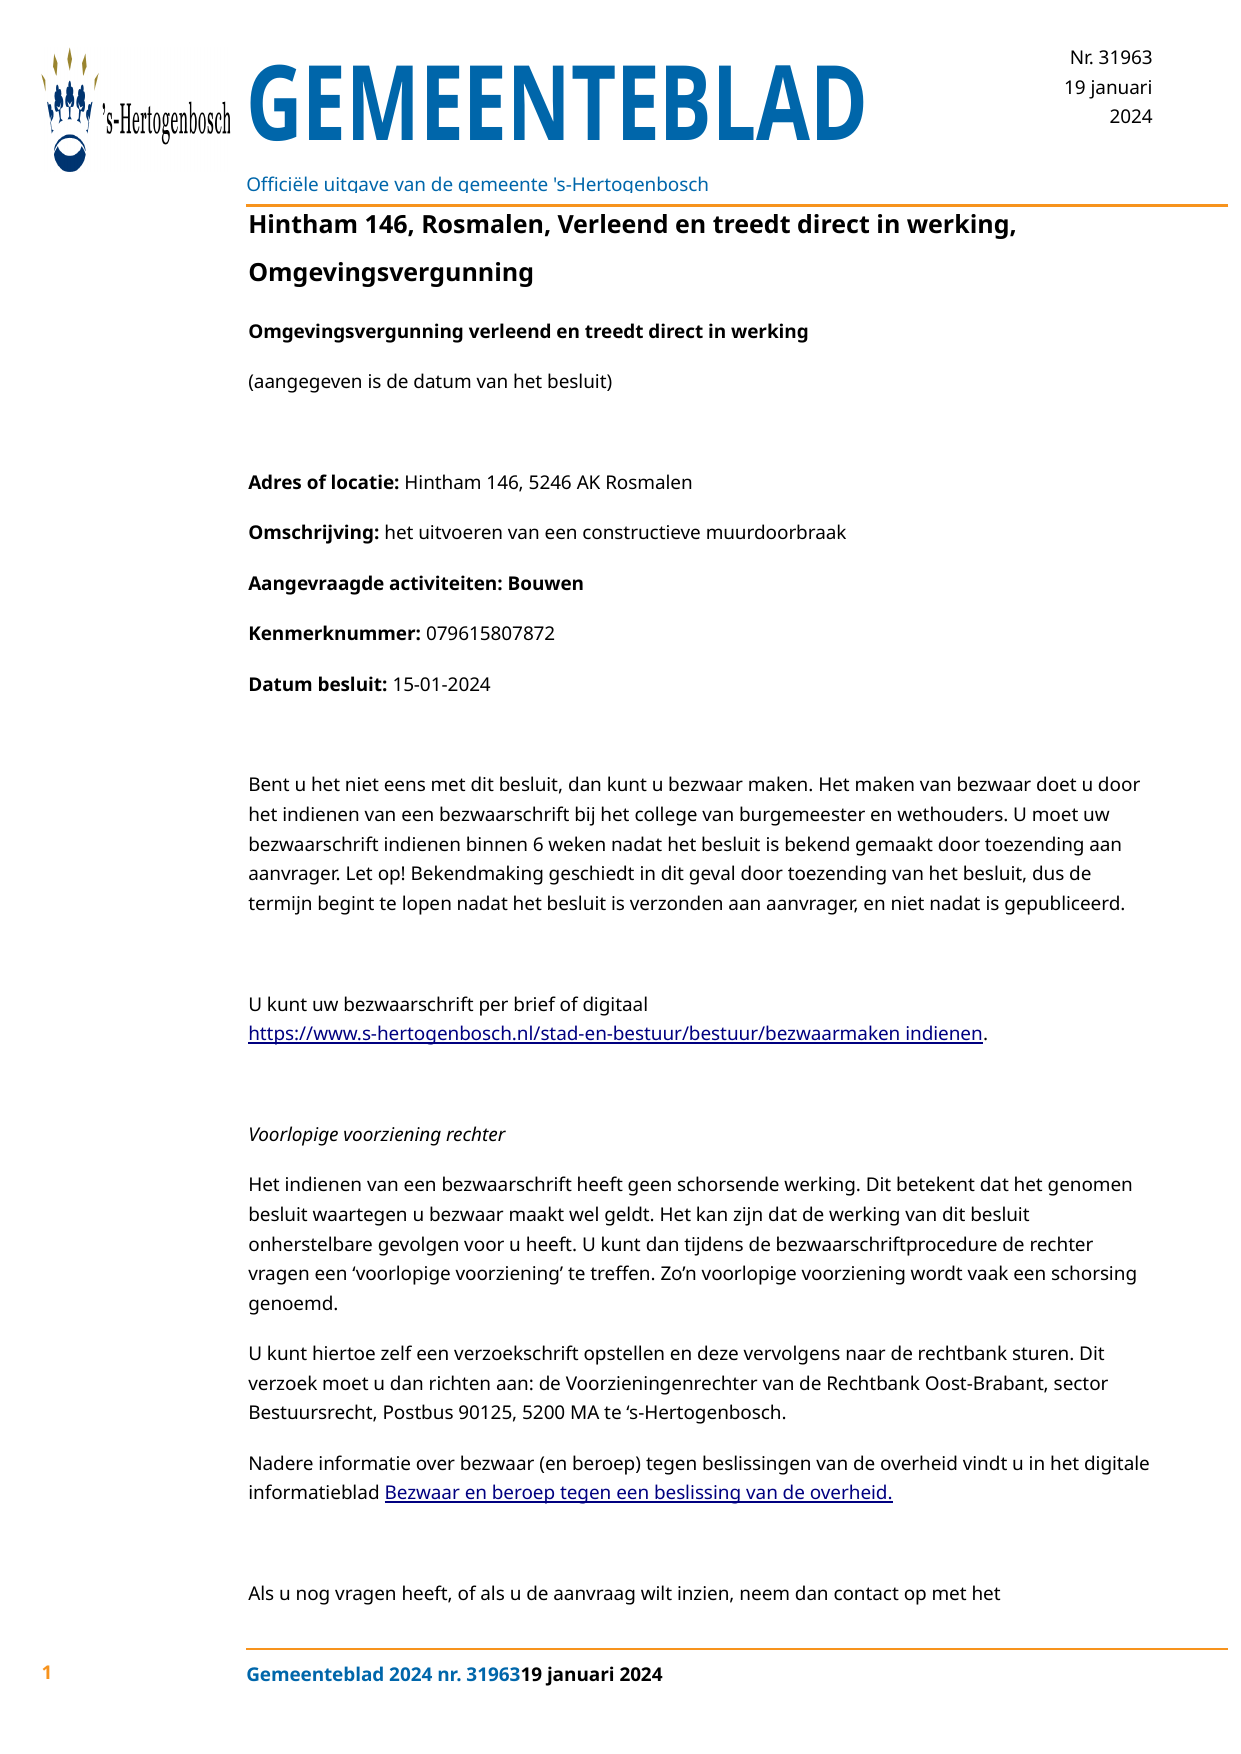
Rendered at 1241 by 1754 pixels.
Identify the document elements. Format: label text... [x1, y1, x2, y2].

text U kunt hiertoe zelf een verzoekschrift opstellen en deze vervolgens naar de rechtbank sturen. Dit verzoek moet u dan richten aan: de Voorzieningenrechter van de Rechtbank Oost-Brabant, sector Bestuursrecht, Postbus 90125, 5200 MA te ‘s-Hertogenbosch. [248, 1340, 1152, 1425]
text Datum besluit: 15-01-2024 [248, 671, 1152, 697]
text Voorlopige voorziening rechter [248, 1121, 1152, 1147]
text (aangegeven is de datum van het besluit) [248, 368, 1152, 394]
text Kenmerknummer: 079615807872 [248, 620, 1152, 646]
text Het indienen van een bezwaarschrift heeft geen schorsende werking. Dit betekent dat het genomen besluit waartegen u bezwaar maakt wel geldt. Het kan zijn dat de werking van dit besluit onherstelbare gevolgen voor u heeft. U kunt dan tijdens de bezwaarschriftprocedure de rechter vragen een ‘voorlopige voorziening’ te treffen. Zo’n voorlopige voorziening wordt vaak een schorsing genoemd. [248, 1172, 1152, 1316]
text Hintham 146, Rosmalen, Verleend en treedt direct in werking, Omgevingsvergunning [248, 207, 1152, 288]
text Aangevraagde activiteiten: Bouwen [248, 570, 1152, 596]
text Als u nog vragen heeft, of als u de aanvraag wilt inzien, neem dan contact op met het [248, 1580, 1152, 1606]
text Adres of locatie: Hintham 146, 5246 AK Rosmalen [248, 469, 1152, 495]
text Omgevingsvergunning verleend en treedt direct in werking [248, 318, 1152, 344]
text Nadere informatie over bezwaar (en beroep) tegen beslissingen van de overheid vindt u in het digitale informatieblad Bezwaar en beroep tegen een beslissing van de overheid. [248, 1450, 1152, 1505]
picture [41, 47, 231, 172]
text Bent u het niet eens met dit besluit, dan kunt u bezwaar maken. Het maken van bezwaar doet u door het indienen van een bezwaarschrift bij het college van burgemeester en wethouders. U moet uw bezwaarschrift indienen binnen 6 weken nadat het besluit is bekend gemaakt door toezending aan aanvrager. Let op! Bekendmaking geschiedt in dit geval door toezending van het besluit, dus de termijn begint te lopen nadat het besluit is verzonden aan aanvrager, en niet nadat is gepubliceerd. [248, 772, 1152, 916]
text U kunt uw bezwaarschrift per brief of digitaal https://www.s-hertogenbosch.nl/stad-en-bestuur/bestuur/bezwaarmaken indienen. [248, 991, 1152, 1046]
text Omschrijving: het uitvoeren van een constructieve muurdoorbraak [248, 519, 1152, 545]
